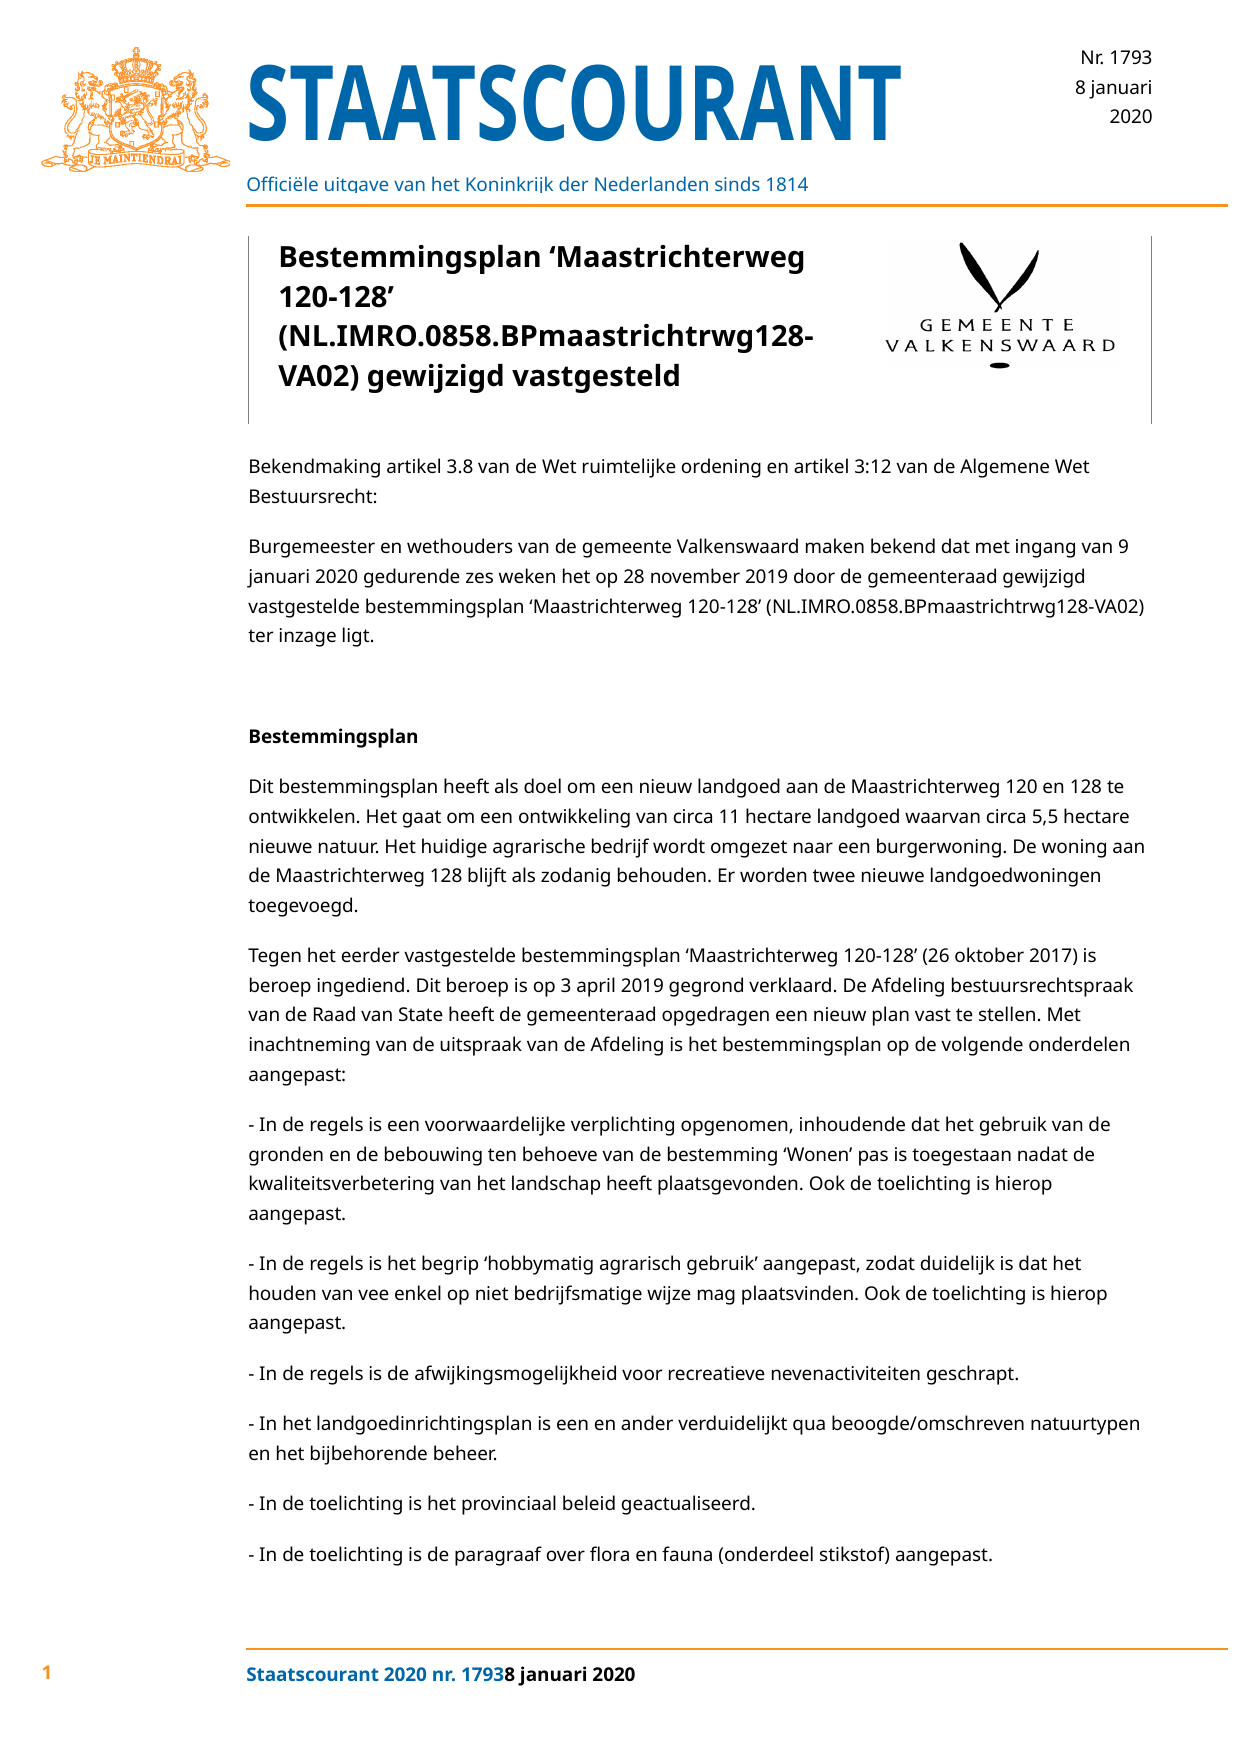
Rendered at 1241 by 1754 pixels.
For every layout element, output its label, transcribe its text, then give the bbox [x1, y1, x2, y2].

text - In het landgoedinrichtingsplan is een en ander verduidelijkt qua beoogde/omschreven natuurtypen en het bijbehorende beheer. [248, 1410, 1152, 1466]
text - In de regels is de afwijkingsmogelijkheid voor recreatieve nevenactiviteiten geschrapt. [248, 1360, 1152, 1386]
text Bestemmingsplan [248, 723, 1152, 749]
text Burgemeester en wethouders van de gemeente Valkenswaard maken bekend dat met ingang van 9 januari 2020 gedurende zes weken het op 28 november 2019 door de gemeenteraad gewijzigd vastgestelde bestemmingsplan ‘Maastrichterweg 120-128’ (NL.IMRO.0858.BPmaastrichtrwg128-VA02) ter inzage ligt. [248, 534, 1152, 648]
text Dit bestemmingsplan heeft als doel om een nieuw landgoed aan de Maastrichterweg 120 en 128 te ontwikkelen. Het gaat om een ontwikkeling van circa 11 hectare landgoed waarvan circa 5,5 hectare nieuwe natuur. Het huidige agrarische bedrijf wordt omgezet naar een burgerwoning. De woning aan de Maastrichterweg 128 blijft als zodanig behouden. Er worden twee nieuwe landgoedwoningen toegevoegd. [248, 774, 1152, 918]
picture [41, 47, 231, 172]
text Bekendmaking artikel 3.8 van de Wet ruimtelijke ordening en artikel 3:12 van de Algemene Wet Bestuursrecht: [248, 454, 1152, 509]
text Tegen het eerder vastgestelde bestemmingsplan ‘Maastrichterweg 120-128’ (26 oktober 2017) is beroep ingediend. Dit beroep is op 3 april 2019 gegrond verklaard. De Afdeling bestuursrechtspraak van de Raad van State heeft de gemeenteraad opgedragen een nieuw plan vast te stellen. Met inachtneming van de uitspraak van de Afdeling is het bestemmingsplan op de volgende onderdelen aangepast: [248, 942, 1152, 1086]
text - In de toelichting is de paragraaf over flora en fauna (onderdeel stikstof) aangepast. [248, 1541, 1152, 1566]
table_header [850, 236, 1151, 424]
text - In de regels is het begrip ‘hobbymatig agrarisch gebruik’ aangepast, zodat duidelijk is dat het houden van vee enkel op niet bedrijfsmatige wijze mag plaatsvinden. Ook de toelichting is hierop aangepast. [248, 1250, 1152, 1335]
picture [882, 236, 1119, 372]
text - In de toelichting is het provinciaal beleid geactualiseerd. [248, 1490, 1152, 1516]
table_header Bestemmingsplan ‘Maastrichterweg 120-128’ (NL.IMRO.0858.BPmaastrichtrwg128-VA02) gewijzigd vastgesteld [249, 236, 850, 424]
text - In de regels is een voorwaardelijke verplichting opgenomen, inhoudende dat het gebruik van de gronden en de bebouwing ten behoeve van de bestemming ‘Wonen’ pas is toegestaan nadat de kwaliteitsverbetering van het landschap heeft plaatsgevonden. Ook de toelichting is hierop aangepast. [248, 1111, 1152, 1226]
